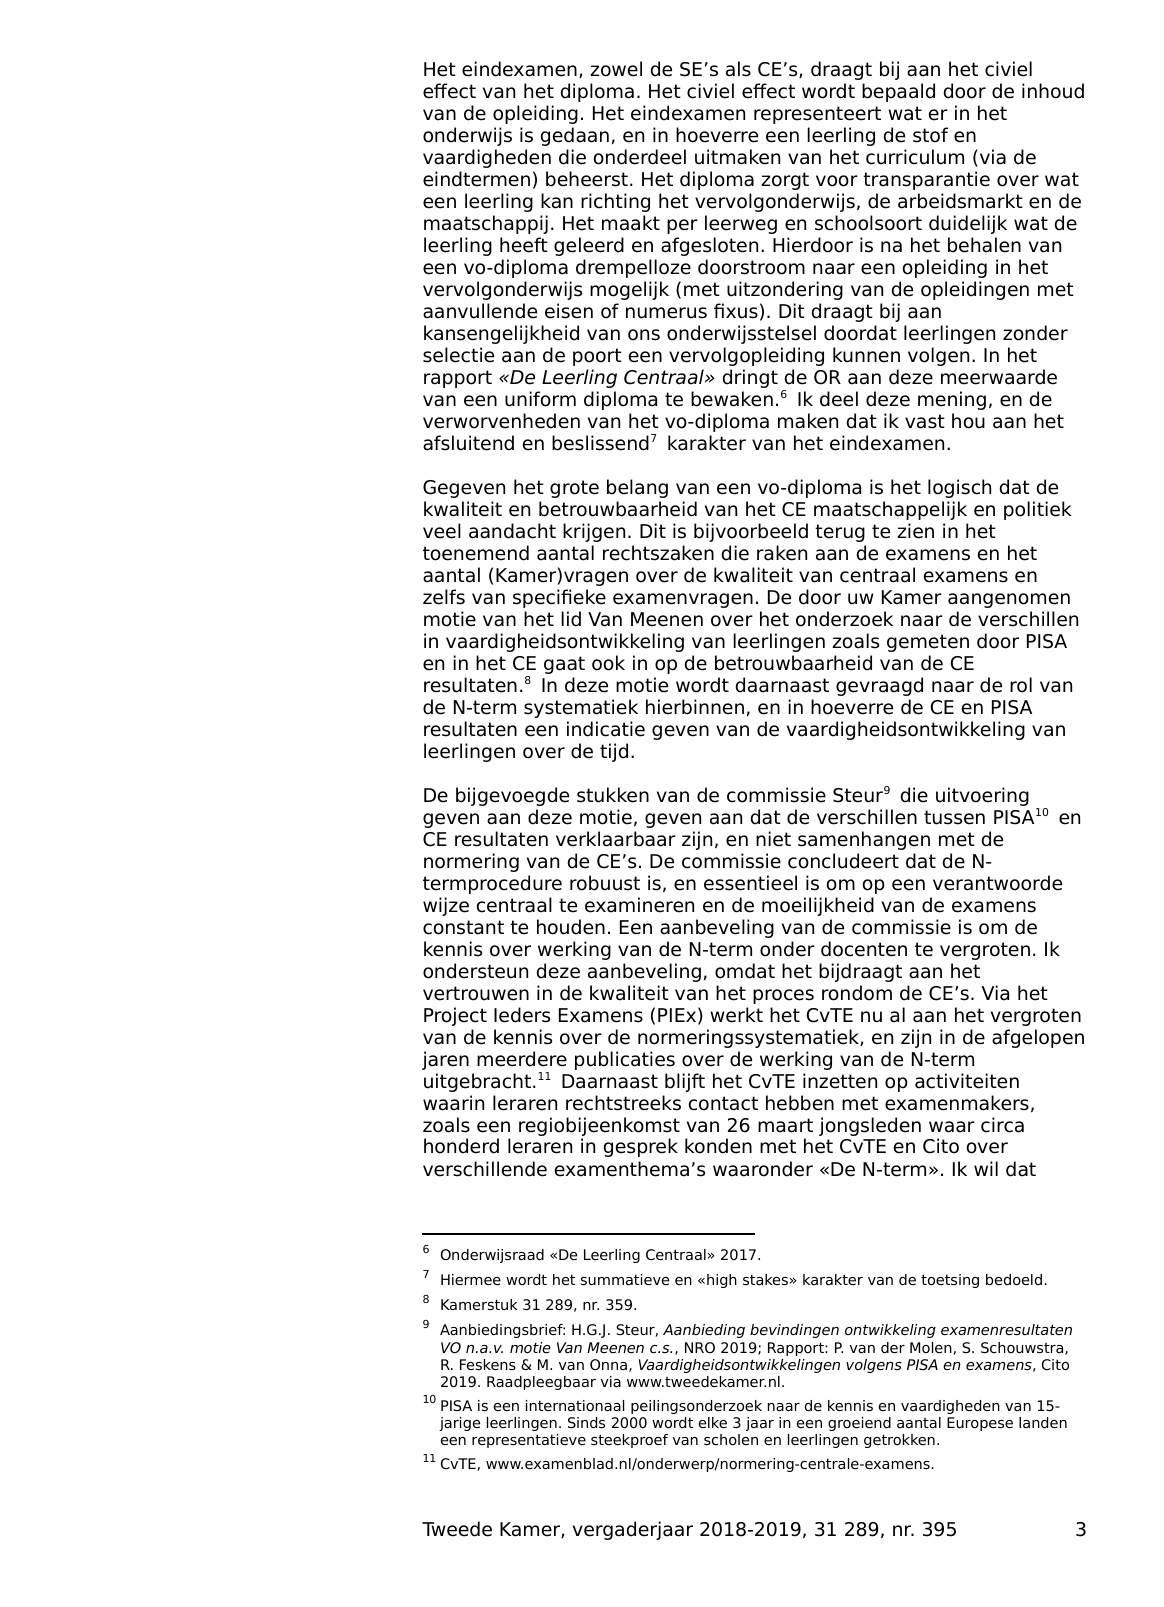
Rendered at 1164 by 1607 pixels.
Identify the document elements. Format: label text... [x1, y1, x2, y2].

text Het eindexamen, zowel de SE’s als CE’s, draagt bij aan het civiel effect van het diploma. Het civiel effect wordt bepaald door de inhoud van de opleiding. Het eindexamen representeert wat er in het onderwijs is gedaan, en in hoeverre een leerling de stof en vaardigheden die onderdeel uitmaken van het curriculum (via de eindtermen) beheerst. Het diploma zorgt voor transparantie over wat een leerling kan richting het vervolgonderwijs, de arbeidsmarkt en de maatschappij. Het maakt per leerweg en schoolsoort duidelijk wat de leerling heeft geleerd en afgesloten. Hierdoor is na het behalen van een vo-diploma drempelloze doorstroom naar een opleiding in het vervolgonderwijs mogelijk (met uitzondering van de opleidingen met aanvullende eisen of numerus fixus). Dit draagt bij aan kansengelijkheid van ons onderwijsstelsel doordat leerlingen zonder selectie aan de poort een vervolgopleiding kunnen volgen. In het rapport «De Leerling Centraal» dringt de OR aan deze meerwaarde van een uniform diploma te bewaken. Ik deel deze mening, en de verworvenheden van het vo-diploma maken dat ik vast hou aan het afsluitend en beslissend karakter van het eindexamen. [422, 59, 1087, 455]
text Gegeven het grote belang van een vo-diploma is het logisch dat de kwaliteit en betrouwbaarheid van het CE maatschappelijk en politiek veel aandacht krijgen. Dit is bijvoorbeeld terug te zien in het toenemend aantal rechtszaken die raken aan de examens en het aantal (Kamer)vragen over de kwaliteit van centraal examens en zelfs van specifieke examenvragen. De door uw Kamer aangenomen motie van het lid Van Meenen over het onderzoek naar de verschillen in vaardigheidsontwikkeling van leerlingen zoals gemeten door PISA en in het CE gaat ook in op de betrouwbaarheid van de CE resultaten. In deze motie wordt daarnaast gevraagd naar de rol van de N-term systematiek hierbinnen, en in hoeverre de CE en PISA resultaten een indicatie geven van de vaardigheidsontwikkeling van leerlingen over de tijd. [422, 477, 1087, 763]
text CvTE, www.examenblad.nl/onderwerp/normering-centrale-examens. [422, 1452, 1087, 1474]
text PISA is een internationaal peilingsonderzoek naar de kennis en vaardigheden van 15-jarige leerlingen. Sinds 2000 wordt elke 3 jaar in een groeiend aantal Europese landen een representatieve steekproef van scholen en leerlingen getrokken. [422, 1393, 1087, 1449]
text Aanbiedingsbrief: H.G.J. Steur, Aanbieding bevindingen ontwikkeling examenresultaten VO n.a.v. motie Van Meenen c.s., NRO 2019; Rapport: P. van der Molen, S. Schouwstra, R. Feskens & M. van Onna, Vaardigheidsontwikkelingen volgens PISA en examens, Cito 2019. Raadpleegbaar via www.tweedekamer.nl. [422, 1318, 1087, 1391]
text Onderwijsraad «De Leerling Centraal» 2017. [422, 1243, 1087, 1265]
text Hiermee wordt het summatieve en «high stakes» karakter van de toetsing bedoeld. [422, 1268, 1087, 1290]
text De bijgevoegde stukken van de commissie Steur die uitvoering geven aan deze motie, geven aan dat de verschillen tussen PISA en CE resultaten verklaarbaar zijn, en niet samenhangen met de normering van de CE’s. De commissie concludeert dat de N-termprocedure robuust is, en essentieel is om op een verantwoorde wijze centraal te examineren en de moeilijkheid van de examens constant te houden. Een aanbeveling van de commissie is om de kennis over werking van de N-term onder docenten te vergroten. Ik ondersteun deze aanbeveling, omdat het bijdraagt aan het vertrouwen in de kwaliteit van het proces rondom de CE’s. Via het Project Ieders Examens (PIEx) werkt het CvTE nu al aan het vergroten van de kennis over de normeringssystematiek, en zijn in de afgelopen jaren meerdere publicaties over de werking van de N-term uitgebracht. Daarnaast blijft het CvTE inzetten op activiteiten waarin leraren rechtstreeks contact hebben met examenmakers, zoals een regiobijeenkomst van 26 maart jongsleden waar circa honderd leraren in gesprek konden met het CvTE en Cito over verschillende examenthema’s waaronder «De N-term». Ik wil dat [422, 785, 1087, 1180]
text Kamerstuk 31 289, nr. 359. [422, 1293, 1087, 1315]
